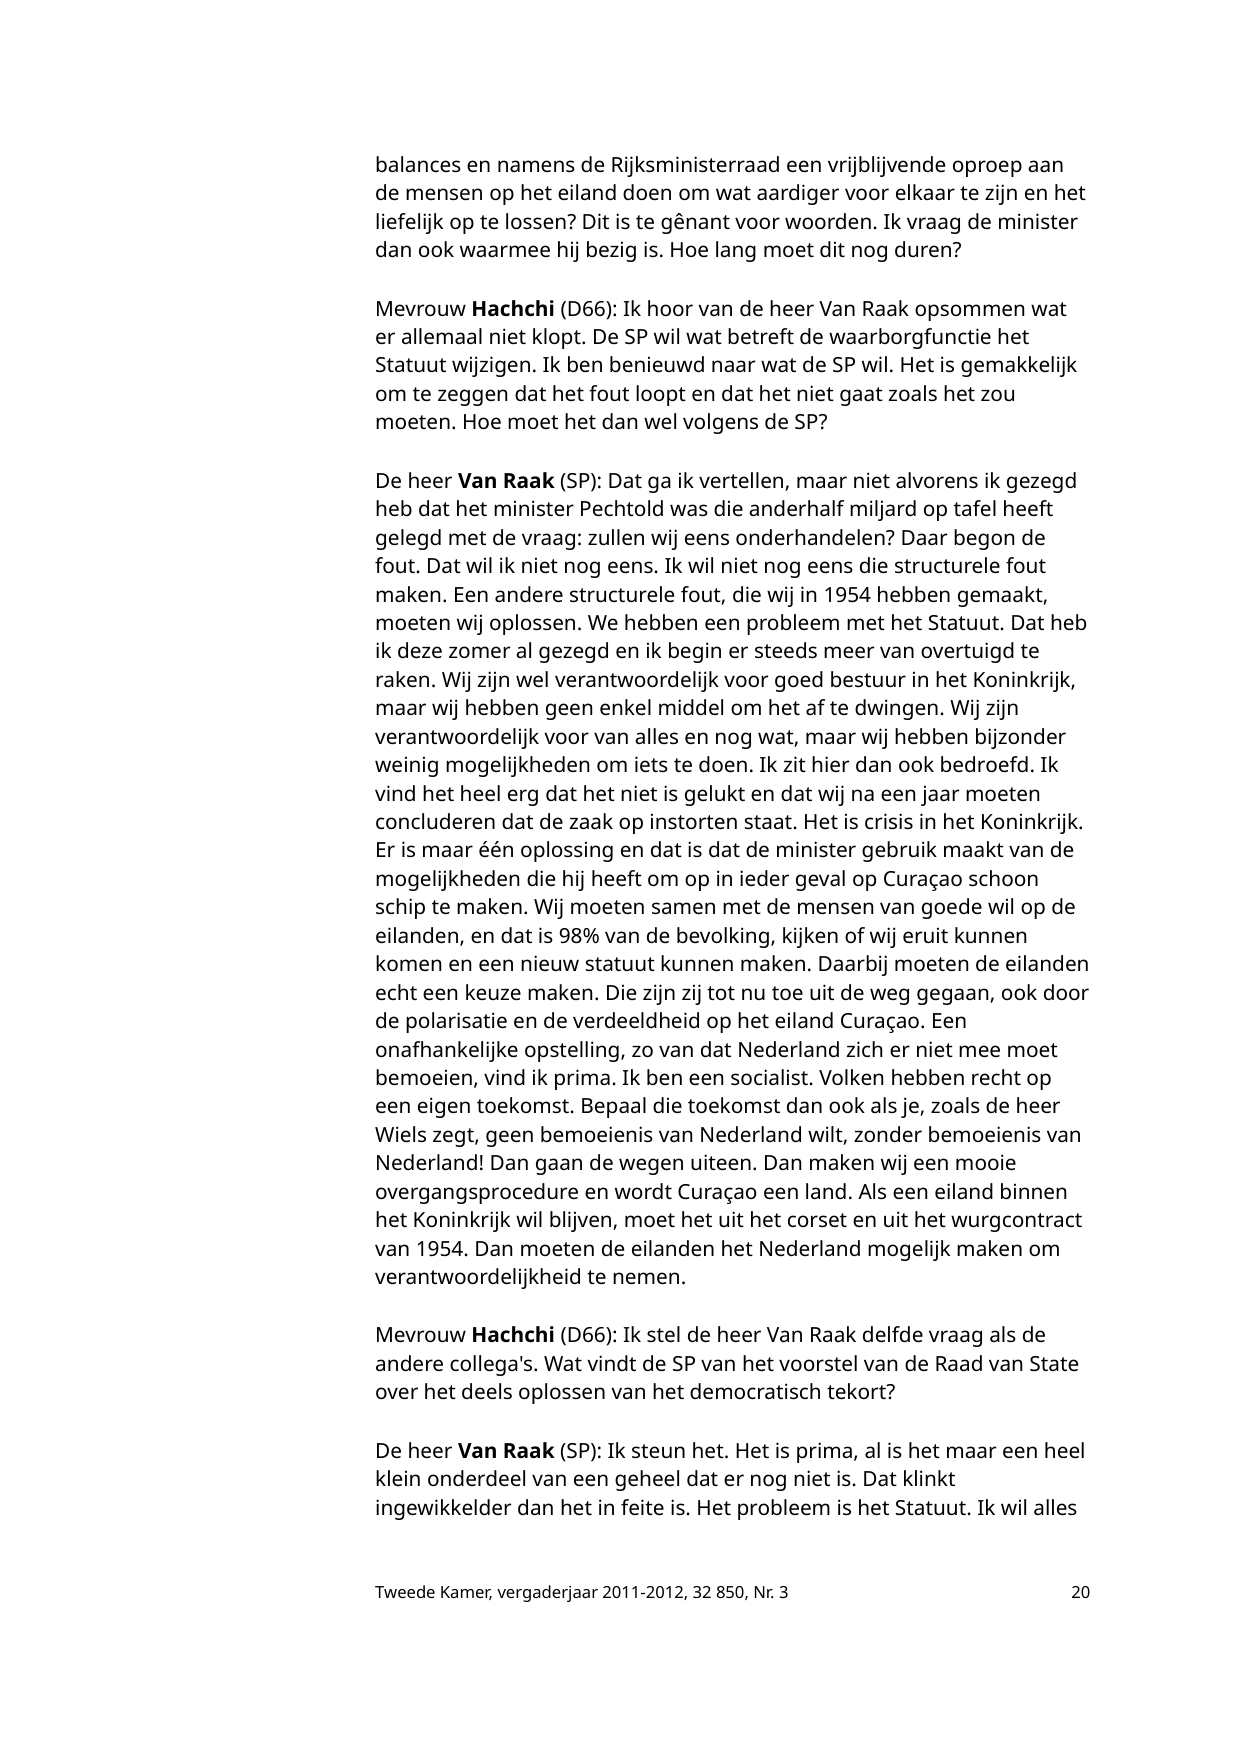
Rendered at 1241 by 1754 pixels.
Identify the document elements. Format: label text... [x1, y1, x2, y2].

text balances en namens de Rijksministerraad een vrijblijvende oproep aan de mensen op het eiland doen om wat aardiger voor elkaar te zijn en het liefelijk op te lossen? Dit is te gênant voor woorden. Ik vraag de minister dan ook waarmee hij bezig is. Hoe lang moet dit nog duren? [375, 150, 1090, 264]
text De heer Van Raak (SP): Dat ga ik vertellen, maar niet alvorens ik gezegd heb dat het minister Pechtold was die anderhalf miljard op tafel heeft gelegd met de vraag: zullen wij eens onderhandelen? Daar begon de fout. Dat wil ik niet nog eens. Ik wil niet nog eens die structurele fout maken. Een andere structurele fout, die wij in 1954 hebben gemaakt, moeten wij oplossen. We hebben een probleem met het Statuut. Dat heb ik deze zomer al gezegd en ik begin er steeds meer van overtuigd te raken. Wij zijn wel verantwoordelijk voor goed bestuur in het Koninkrijk, maar wij hebben geen enkel middel om het af te dwingen. Wij zijn verantwoordelijk voor van alles en nog wat, maar wij hebben bijzonder weinig mogelijkheden om iets te doen. Ik zit hier dan ook bedroefd. Ik vind het heel erg dat het niet is gelukt en dat wij na een jaar moeten concluderen dat de zaak op instorten staat. Het is crisis in het Koninkrijk. Er is maar één oplossing en dat is dat de minister gebruik maakt van de mogelijkheden die hij heeft om op in ieder geval op Curaçao schoon schip te maken. Wij moeten samen met de mensen van goede wil op de eilanden, en dat is 98% van de bevolking, kijken of wij eruit kunnen komen en een nieuw statuut kunnen maken. Daarbij moeten de eilanden echt een keuze maken. Die zijn zij tot nu toe uit de weg gegaan, ook door de polarisatie en de verdeeldheid op het eiland Curaçao. Een onafhankelijke opstelling, zo van dat Nederland zich er niet mee moet bemoeien, vind ik prima. Ik ben een socialist. Volken hebben recht op een eigen toekomst. Bepaal die toekomst dan ook als je, zoals de heer Wiels zegt, geen bemoeienis van Nederland wilt, zonder bemoeienis van Nederland! Dan gaan de wegen uiteen. Dan maken wij een mooie overgangsprocedure en wordt Curaçao een land. Als een eiland binnen het Koninkrijk wil blijven, moet het uit het corset en uit het wurgcontract van 1954. Dan moeten de eilanden het Nederland mogelijk maken om verantwoordelijkheid te nemen. [375, 466, 1090, 1291]
text Mevrouw Hachchi (D66): Ik hoor van de heer Van Raak opsommen wat er allemaal niet klopt. De SP wil wat betreft de waarborgfunctie het Statuut wijzigen. Ik ben benieuwd naar wat de SP wil. Het is gemakkelijk om te zeggen dat het fout loopt en dat het niet gaat zoals het zou moeten. Hoe moet het dan wel volgens de SP? [375, 294, 1090, 436]
text De heer Van Raak (SP): Ik steun het. Het is prima, al is het maar een heel klein onderdeel van een geheel dat er nog niet is. Dat klinkt ingewikkelder dan het in feite is. Het probleem is het Statuut. Ik wil alles [375, 1436, 1090, 1521]
text Mevrouw Hachchi (D66): Ik stel de heer Van Raak delfde vraag als de andere collega's. Wat vindt de SP van het voorstel van de Raad van State over het deels oplossen van het democratisch tekort? [375, 1321, 1090, 1406]
